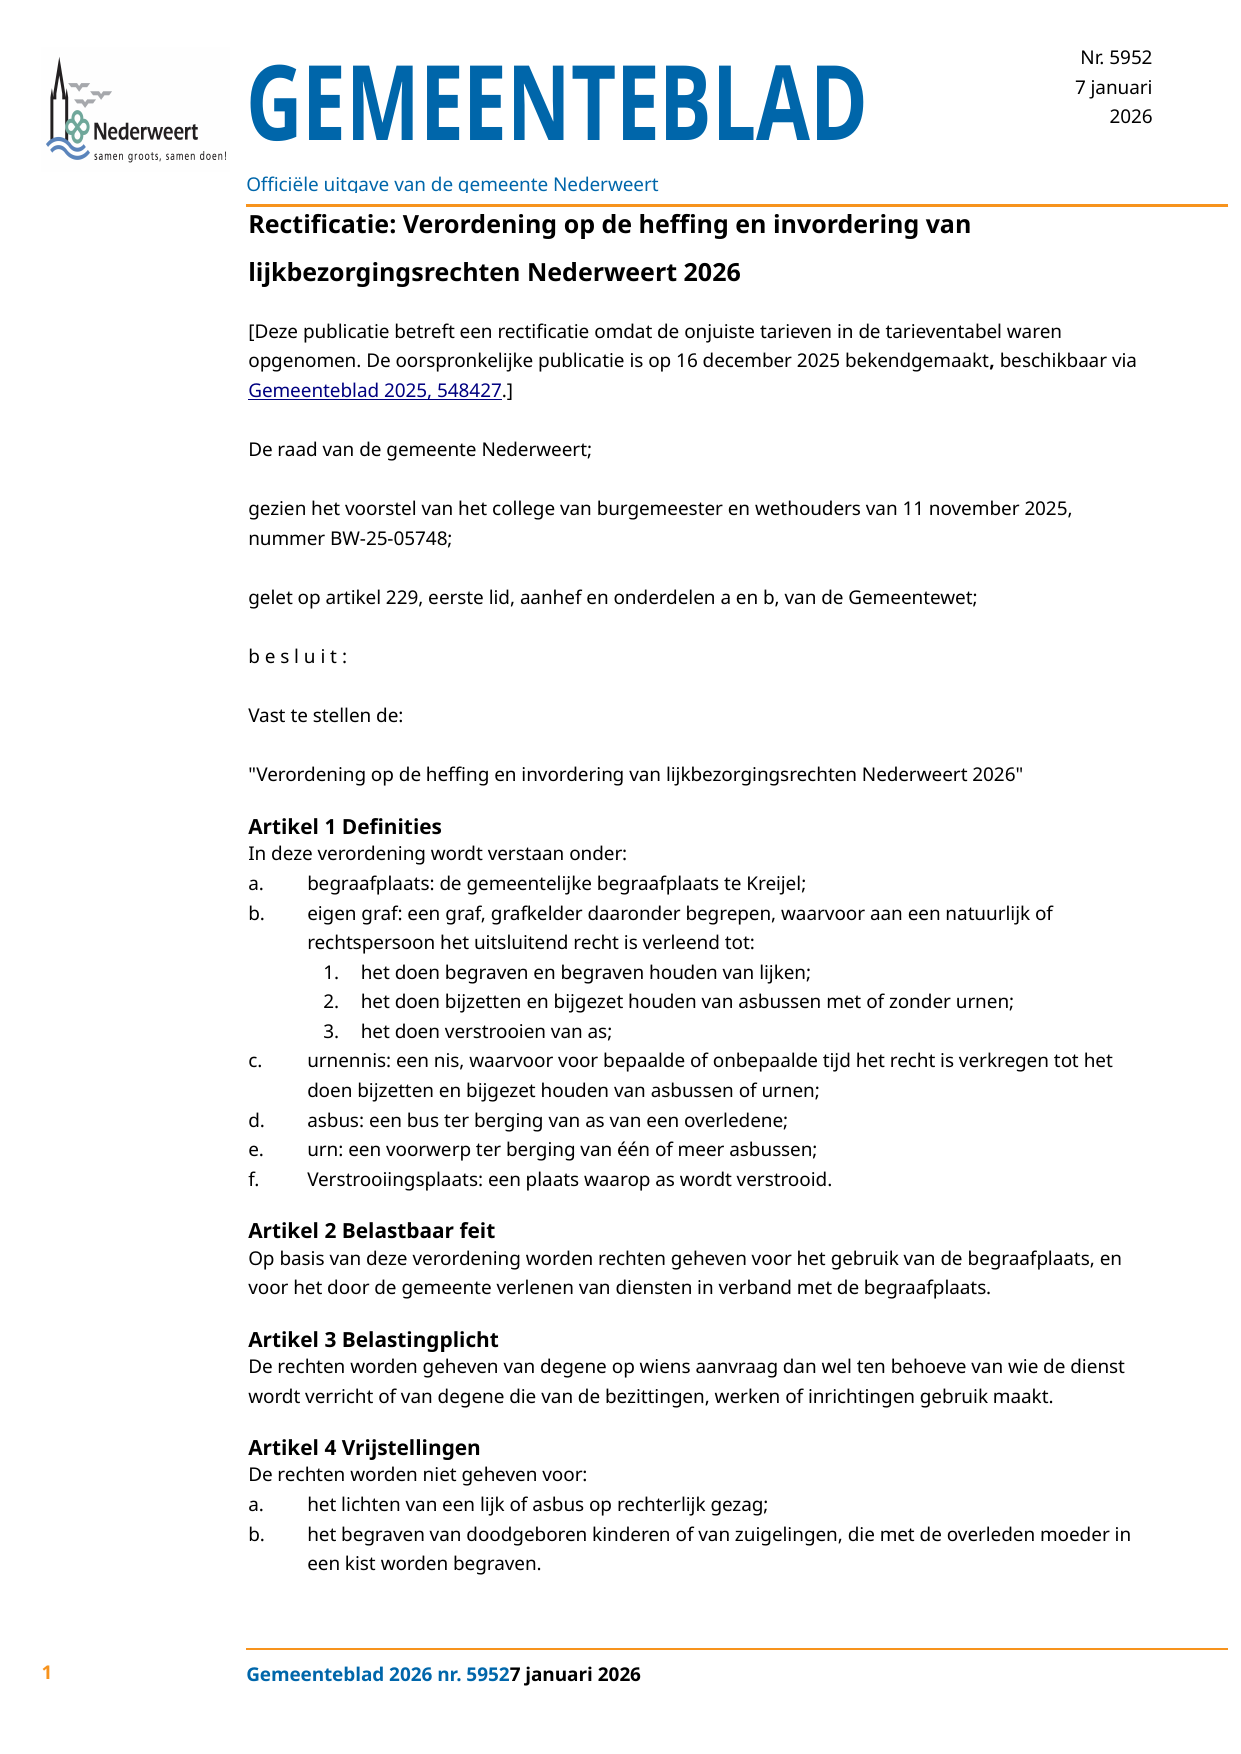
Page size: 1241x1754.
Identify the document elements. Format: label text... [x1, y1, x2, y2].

text In deze verordening wordt verstaan onder: [248, 841, 1152, 866]
text Rectificatie: Verordening op de heffing en invordering van lijkbezorgingsrechten Nederweert 2026 [248, 207, 1152, 288]
text nummer BW-25-05748; [248, 525, 1152, 551]
picture [41, 47, 231, 172]
text Artikel 3 Belastingplicht [248, 1325, 1152, 1353]
list eigen graf: een graf, grafkelder daaronder begrepen, waarvoor aan een natuurlijk of rechtspersoon het uitsluitend recht is verleend tot: [248, 900, 1152, 955]
list het doen begraven en begraven houden van lijken; [323, 959, 1152, 984]
list urn: een voorwerp ter berging van één of meer asbussen; [248, 1136, 1152, 1162]
list Verstrooiingsplaats: een plaats waarop as wordt verstrooid. [248, 1166, 1152, 1192]
text Artikel 1 Definities [248, 812, 1152, 841]
text b e s l u i t : [248, 643, 1152, 669]
text De raad van de gemeente Nederweert; [248, 436, 1152, 462]
text Vast te stellen de: [248, 702, 1152, 728]
list asbus: een bus ter berging van as van een overledene; [248, 1107, 1152, 1132]
list het doen bijzetten en bijgezet houden van asbussen met of zonder urnen; [323, 988, 1152, 1014]
text gelet op artikel 229, eerste lid, aanhef en onderdelen a en b, van de Gemeentewet; [248, 584, 1152, 610]
text Artikel 4 Vrijstellingen [248, 1433, 1152, 1462]
list urnennis: een nis, waarvoor voor bepaalde of onbepaalde tijd het recht is verkregen tot het doen bijzetten en bijgezet houden van asbussen of urnen; [248, 1048, 1152, 1103]
text De rechten worden geheven van degene op wiens aanvraag dan wel ten behoeve van wie de dienst wordt verricht of van degene die van de bezittingen, werken of inrichtingen gebruik maakt. [248, 1353, 1152, 1408]
text Artikel 2 Belastbaar feit [248, 1216, 1152, 1245]
text De rechten worden niet geheven voor: [248, 1462, 1152, 1487]
list het doen verstrooien van as; [323, 1018, 1152, 1044]
list begraafplaats: de gemeentelijke begraafplaats te Kreijel; [248, 870, 1152, 896]
list het begraven van doodgeboren kinderen of van zuigelingen, die met de overleden moeder in een kist worden begraven. [248, 1521, 1152, 1576]
text [Deze publicatie betreft een rectificatie omdat de onjuiste tarieven in de tarieventabel waren opgenomen. De oorspronkelijke publicatie is op 16 december 2025 bekendgemaakt, beschikbaar via Gemeenteblad 2025, 548427.] [248, 318, 1152, 403]
text Op basis van deze verordening worden rechten geheven voor het gebruik van de begraafplaats, en voor het door de gemeente verlenen van diensten in verband met de begraafplaats. [248, 1245, 1152, 1300]
text gezien het voorstel van het college van burgemeester en wethouders van 11 november 2025, [248, 495, 1152, 521]
text "Verordening op de heffing en invordering van lijkbezorgingsrechten Nederweert 2026" [248, 762, 1152, 787]
list het lichten van een lijk of asbus op rechterlijk gezag; [248, 1491, 1152, 1517]
